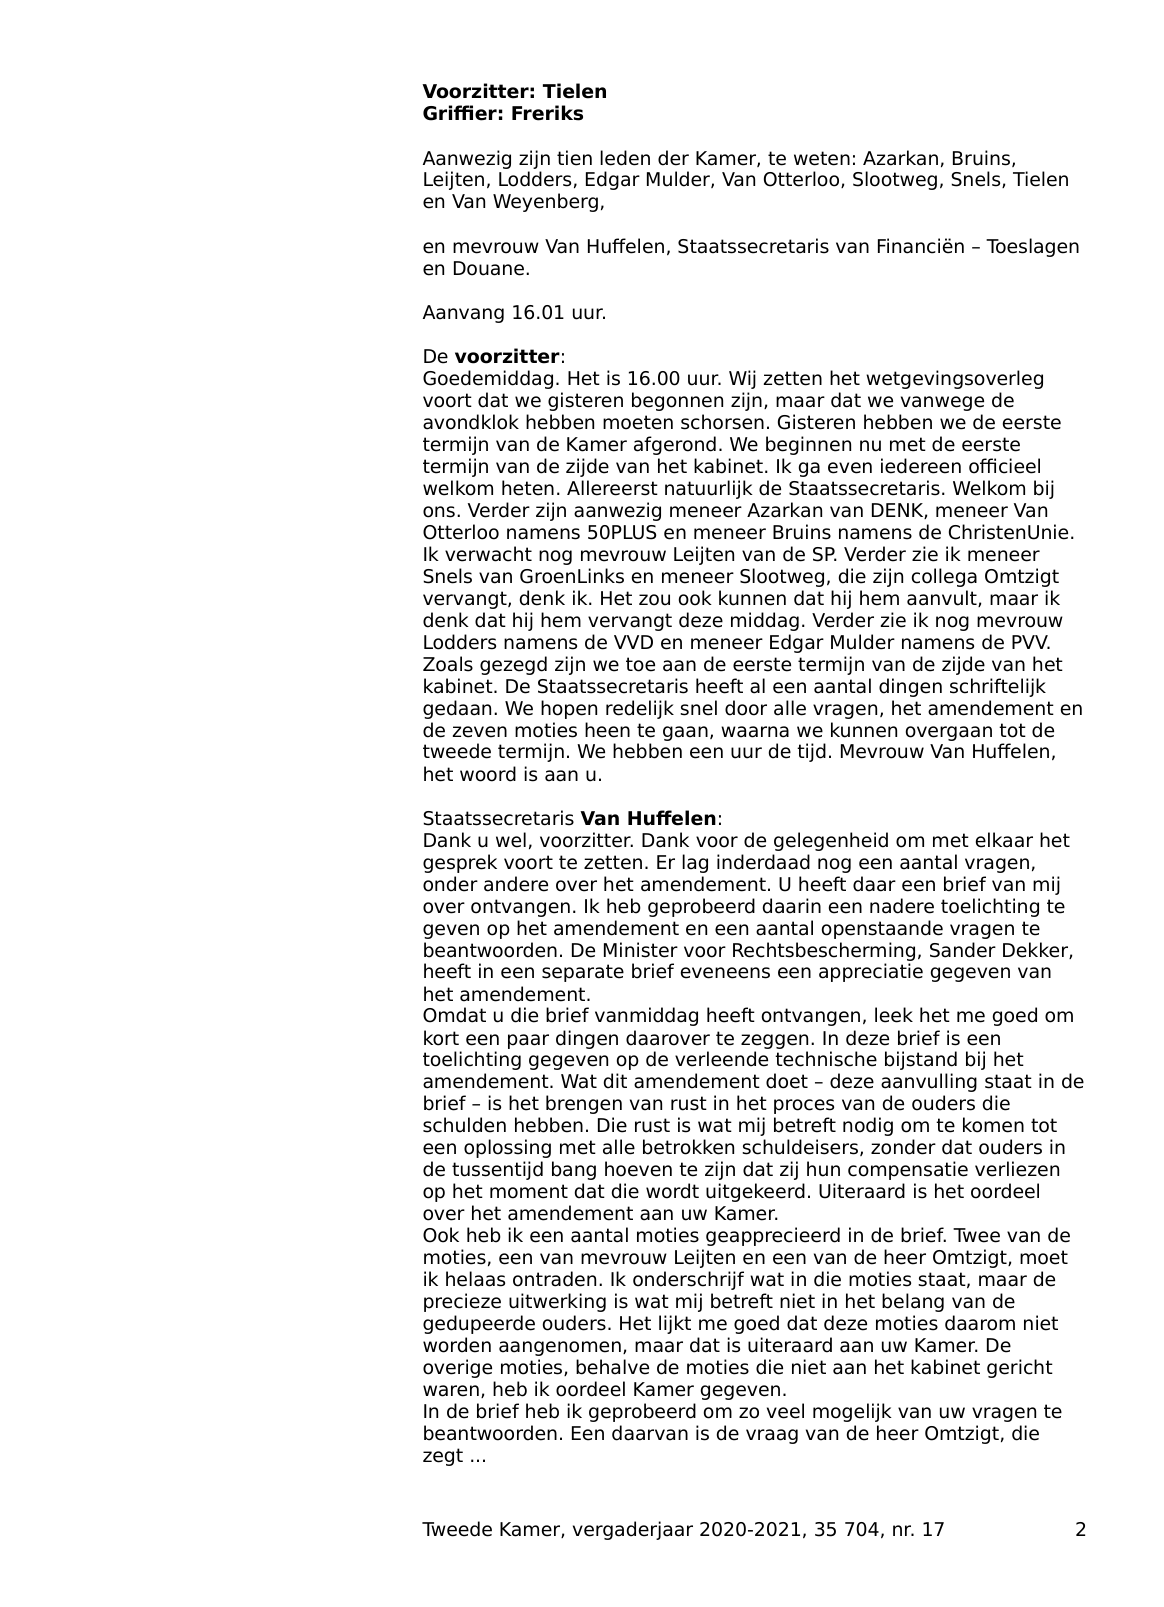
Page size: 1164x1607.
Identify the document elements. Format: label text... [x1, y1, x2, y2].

text Dank u wel, voorzitter. Dank voor de gelegenheid om met elkaar het gesprek voort te zetten. Er lag inderdaad nog een aantal vragen, onder andere over het amendement. U heeft daar een brief van mij over ontvangen. Ik heb geprobeerd daarin een nadere toelichting te geven op het amendement en een aantal openstaande vragen te beantwoorden. De Minister voor Rechtsbescherming, Sander Dekker, heeft in een separate brief eveneens een appreciatie gegeven van het amendement. [422, 829, 1087, 1005]
text Goedemiddag. Het is 16.00 uur. Wij zetten het wetgevingsoverleg voort dat we gisteren begonnen zijn, maar dat we vanwege de avondklok hebben moeten schorsen. Gisteren hebben we de eerste termijn van de Kamer afgerond. We beginnen nu met de eerste termijn van de zijde van het kabinet. Ik ga even iedereen officieel welkom heten. Allereerst natuurlijk de Staatssecretaris. Welkom bij ons. Verder zijn aanwezig meneer Azarkan van DENK, meneer Van Otterloo namens 50PLUS en meneer Bruins namens de ChristenUnie. Ik verwacht nog mevrouw Leijten van de SP. Verder zie ik meneer Snels van GroenLinks en meneer Slootweg, die zijn collega Omtzigt vervangt, denk ik. Het zou ook kunnen dat hij hem aanvult, maar ik denk dat hij hem vervangt deze middag. Verder zie ik nog mevrouw Lodders namens de VVD en meneer Edgar Mulder namens de PVV. [422, 368, 1087, 653]
text Aanwezig zijn tien leden der Kamer, te weten: Azarkan, Bruins, Leijten, Lodders, Edgar Mulder, Van Otterloo, Slootweg, Snels, Tielen en Van Weyenberg, [422, 147, 1087, 213]
text Voorzitter: Tielen [422, 81, 1087, 103]
text Griffier: Freriks [422, 103, 1087, 125]
text Zoals gezegd zijn we toe aan de eerste termijn van de zijde van het kabinet. De Staatssecretaris heeft al een aantal dingen schriftelijk gedaan. We hopen redelijk snel door alle vragen, het amendement en de zeven moties heen te gaan, waarna we kunnen overgaan tot de tweede termijn. We hebben een uur de tijd. Mevrouw Van Huffelen, het woord is aan u. [422, 653, 1087, 785]
text In de brief heb ik geprobeerd om zo veel mogelijk van uw vragen te beantwoorden. Een daarvan is de vraag van de heer Omtzigt, die zegt ... [422, 1401, 1087, 1467]
text Staatssecretaris Van Huffelen: [422, 808, 1087, 829]
text en mevrouw Van Huffelen, Staatssecretaris van Financiën – Toeslagen en Douane. [422, 236, 1087, 279]
text Omdat u die brief vanmiddag heeft ontvangen, leek het me goed om kort een paar dingen daarover te zeggen. In deze brief is een toelichting gegeven op de verleende technische bijstand bij het amendement. Wat dit amendement doet – deze aanvulling staat in de brief – is het brengen van rust in het proces van de ouders die schulden hebben. Die rust is wat mij betreft nodig om te komen tot een oplossing met alle betrokken schuldeisers, zonder dat ouders in de tussentijd bang hoeven te zijn dat zij hun compensatie verliezen op het moment dat die wordt uitgekeerd. Uiteraard is het oordeel over het amendement aan uw Kamer. [422, 1005, 1087, 1225]
text Aanvang 16.01 uur. [422, 302, 1087, 324]
text Ook heb ik een aantal moties geapprecieerd in de brief. Twee van de moties, een van mevrouw Leijten en een van de heer Omtzigt, moet ik helaas ontraden. Ik onderschrijf wat in die moties staat, maar de precieze uitwerking is wat mij betreft niet in het belang van de gedupeerde ouders. Het lijkt me goed dat deze moties daarom niet worden aangenomen, maar dat is uiteraard aan uw Kamer. De overige moties, behalve de moties die niet aan het kabinet gericht waren, heb ik oordeel Kamer gegeven. [422, 1225, 1087, 1401]
text De voorzitter: [422, 346, 1087, 368]
